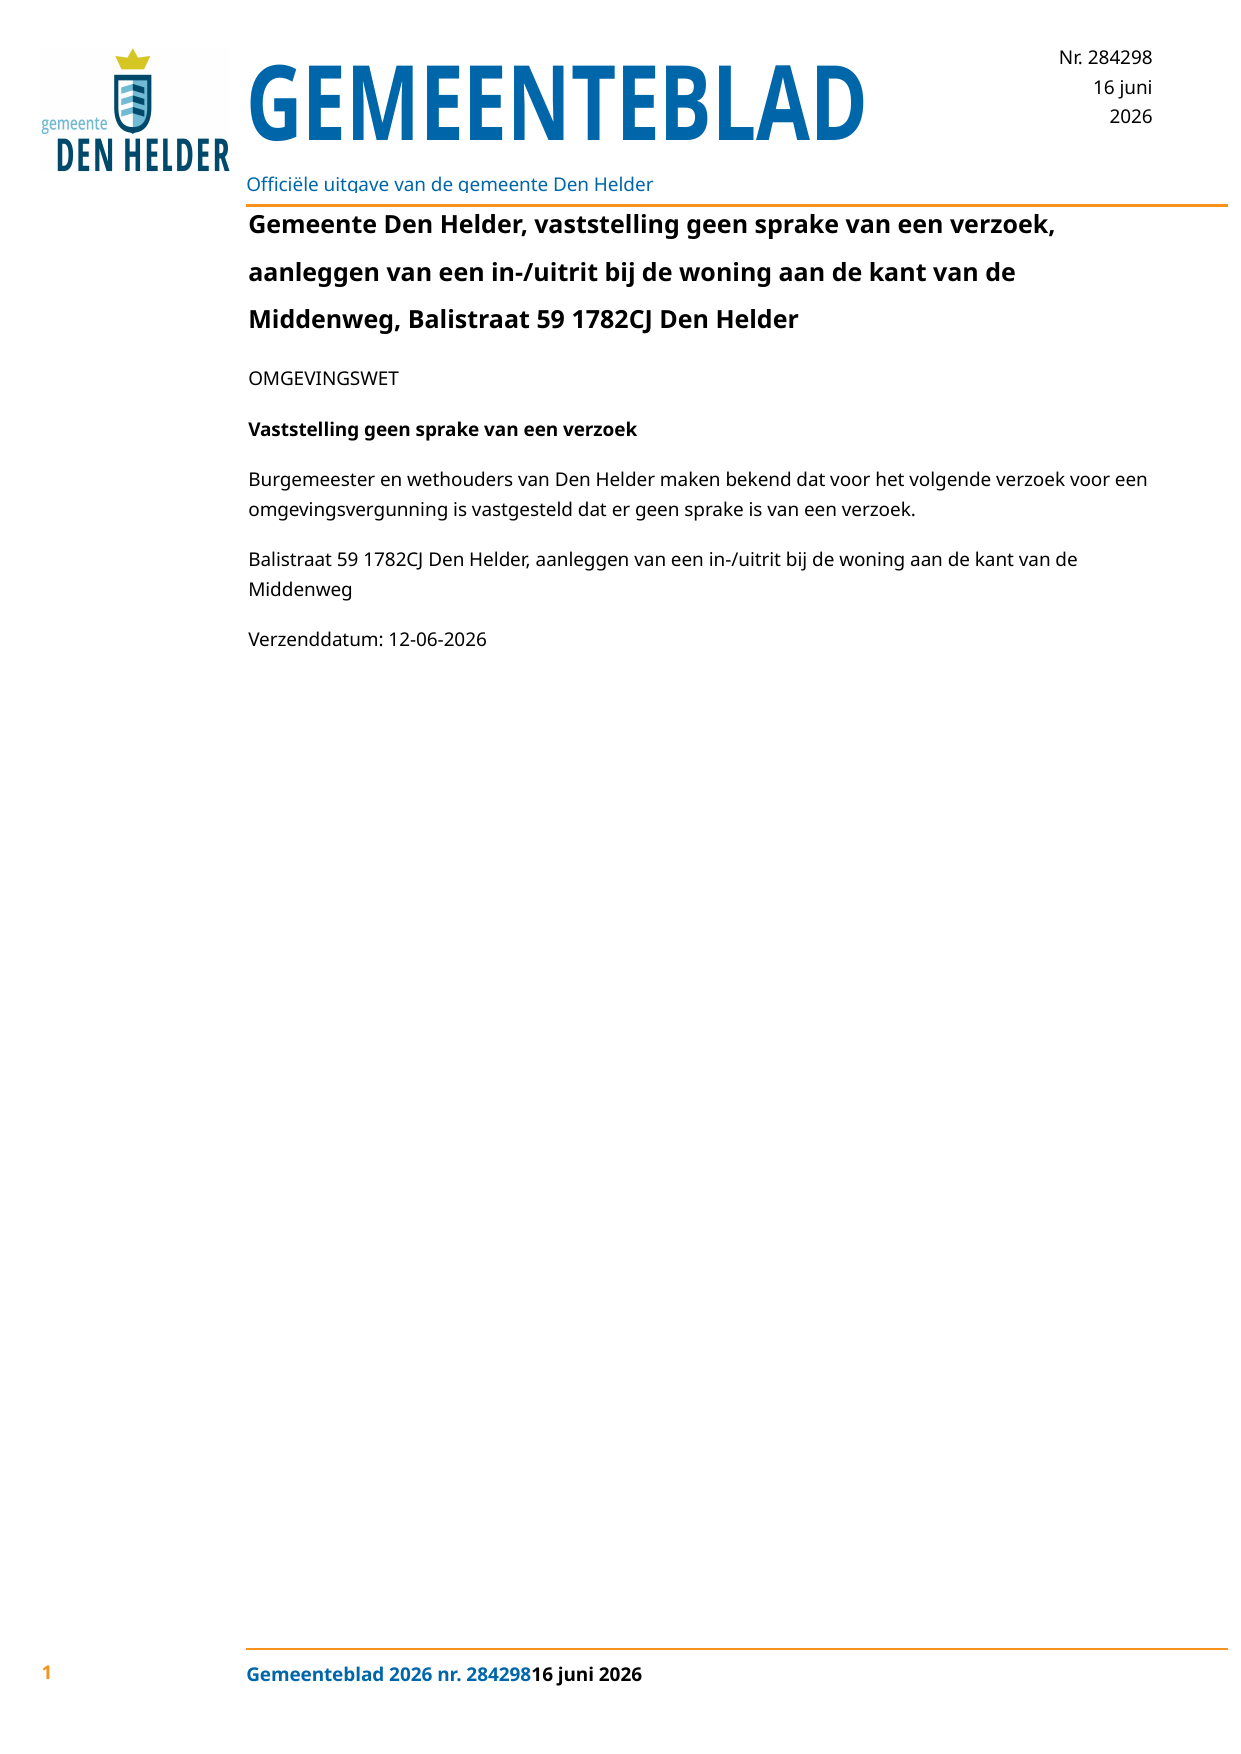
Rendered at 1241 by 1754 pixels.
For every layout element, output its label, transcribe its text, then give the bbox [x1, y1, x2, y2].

picture [100, 154, 106, 172]
picture [130, 157, 135, 172]
picture [182, 144, 187, 165]
text Balistraat 59 1782CJ Den Helder, aanleggen van een in-/uitrit bij de woning aan de kant van de Middenweg [248, 546, 1152, 602]
picture [63, 144, 68, 165]
text OMGEVINGSWET [248, 366, 1152, 391]
picture [220, 160, 224, 172]
text Vaststelling geen sprake van een verzoek [248, 416, 1152, 442]
picture [41, 47, 231, 172]
text Gemeente Den Helder, vaststelling geen sprake van een verzoek, aanleggen van een in-/uitrit bij de woning aan de kant van de Middenweg, Balistraat 59 1782CJ Den Helder [248, 207, 1152, 336]
text Burgemeester en wethouders van Den Helder maken bekend dat voor het volgende verzoek voor een omgevingsvergunning is vastgesteld dat er geen sprake is van een verzoek. [248, 466, 1152, 522]
text Verzenddatum: 12-06-2026 [248, 626, 1152, 652]
